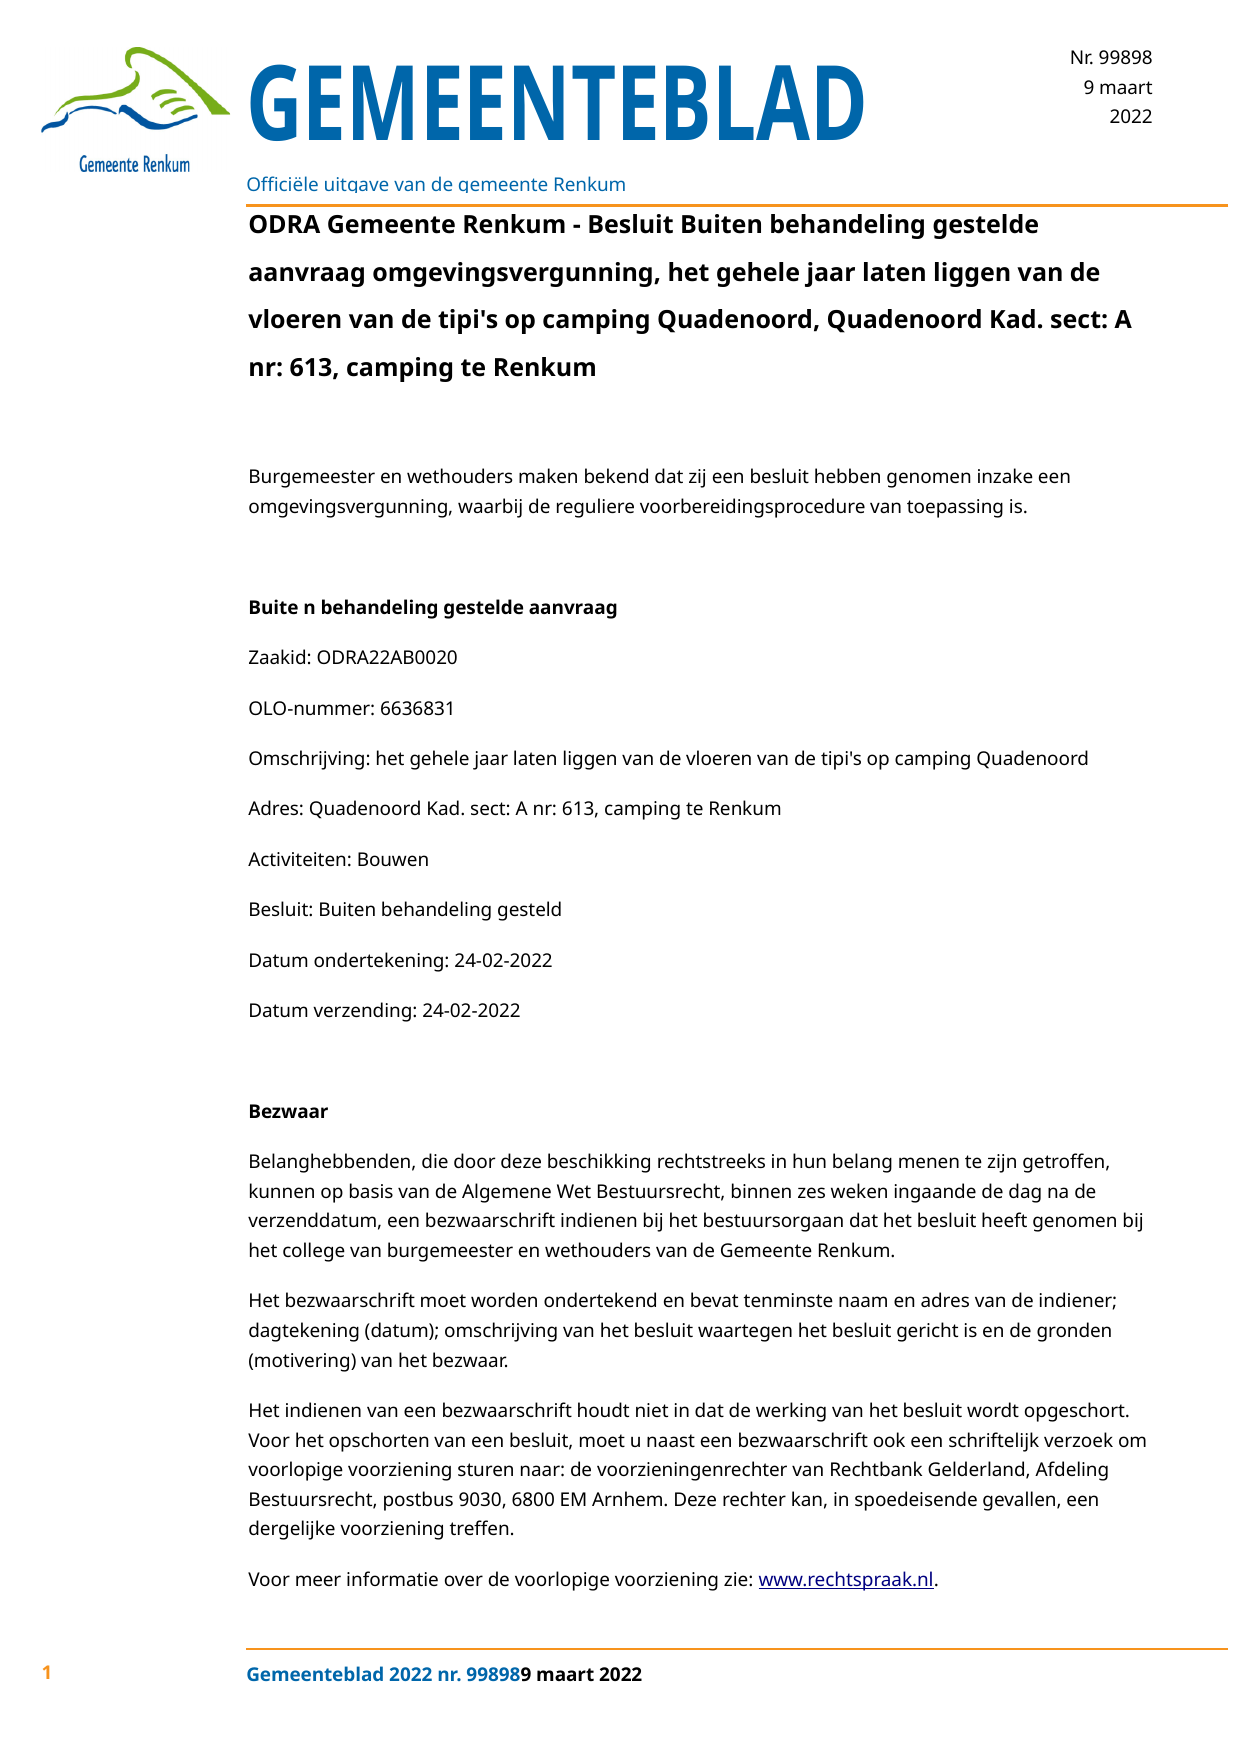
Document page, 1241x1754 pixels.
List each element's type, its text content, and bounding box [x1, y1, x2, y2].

text Besluit: Buiten behandeling gesteld [248, 896, 1152, 922]
text Omschrijving: het gehele jaar laten liggen van de vloeren van de tipi's op camping Quadenoord [248, 745, 1152, 771]
text OLO-nummer: 6636831 [248, 695, 1152, 721]
text Burgemeester en wethouders maken bekend dat zij een besluit hebben genomen inzake een omgevingsvergunning, waarbij de reguliere voorbereidingsprocedure van toepassing is. [248, 463, 1152, 519]
text Bezwaar [248, 1098, 1152, 1124]
text Zaakid: ODRA22AB0020 [248, 644, 1152, 670]
text Datum ondertekening: 24-02-2022 [248, 947, 1152, 973]
text Het indienen van een bezwaarschrift houdt niet in dat de werking van het besluit wordt opgeschort. Voor het opschorten van een besluit, moet u naast een bezwaarschrift ook een schriftelijk verzoek om voorlopige voorziening sturen naar: de voorzieningenrechter van Rechtbank Gelderland, Afdeling Bestuursrecht, postbus 9030, 6800 EM Arnhem. Deze rechter kan, in spoedeisende gevallen, een dergelijke voorziening treffen. [248, 1397, 1152, 1541]
text Voor meer informatie over de voorlopige voorziening zie: www.rechtspraak.nl. [248, 1566, 1152, 1592]
text ODRA Gemeente Renkum - Besluit Buiten behandeling gestelde aanvraag omgevingsvergunning, het gehele jaar laten liggen van de vloeren van de tipi's op camping Quadenoord, Quadenoord Kad. sect: A nr: 613, camping te Renkum [248, 207, 1152, 384]
text Adres: Quadenoord Kad. sect: A nr: 613, camping te Renkum [248, 796, 1152, 821]
picture [41, 47, 231, 172]
text Het bezwaarschrift moet worden ondertekend en bevat tenminste naam en adres van de indiener; dagtekening (datum); omschrijving van het besluit waartegen het besluit gericht is en de gronden (motivering) van het bezwaar. [248, 1288, 1152, 1373]
text Belanghebbenden, die door deze beschikking rechtstreeks in hun belang menen te zijn getroffen, kunnen op basis van de Algemene Wet Bestuursrecht, binnen zes weken ingaande de dag na de verzenddatum, een bezwaarschrift indienen bij het bestuursorgaan dat het besluit heeft genomen bij het college van burgemeester en wethouders van de Gemeente Renkum. [248, 1148, 1152, 1263]
text Buite n behandeling gestelde aanvraag [248, 594, 1152, 620]
text Activiteiten: Bouwen [248, 846, 1152, 872]
text Datum verzending: 24-02-2022 [248, 997, 1152, 1023]
